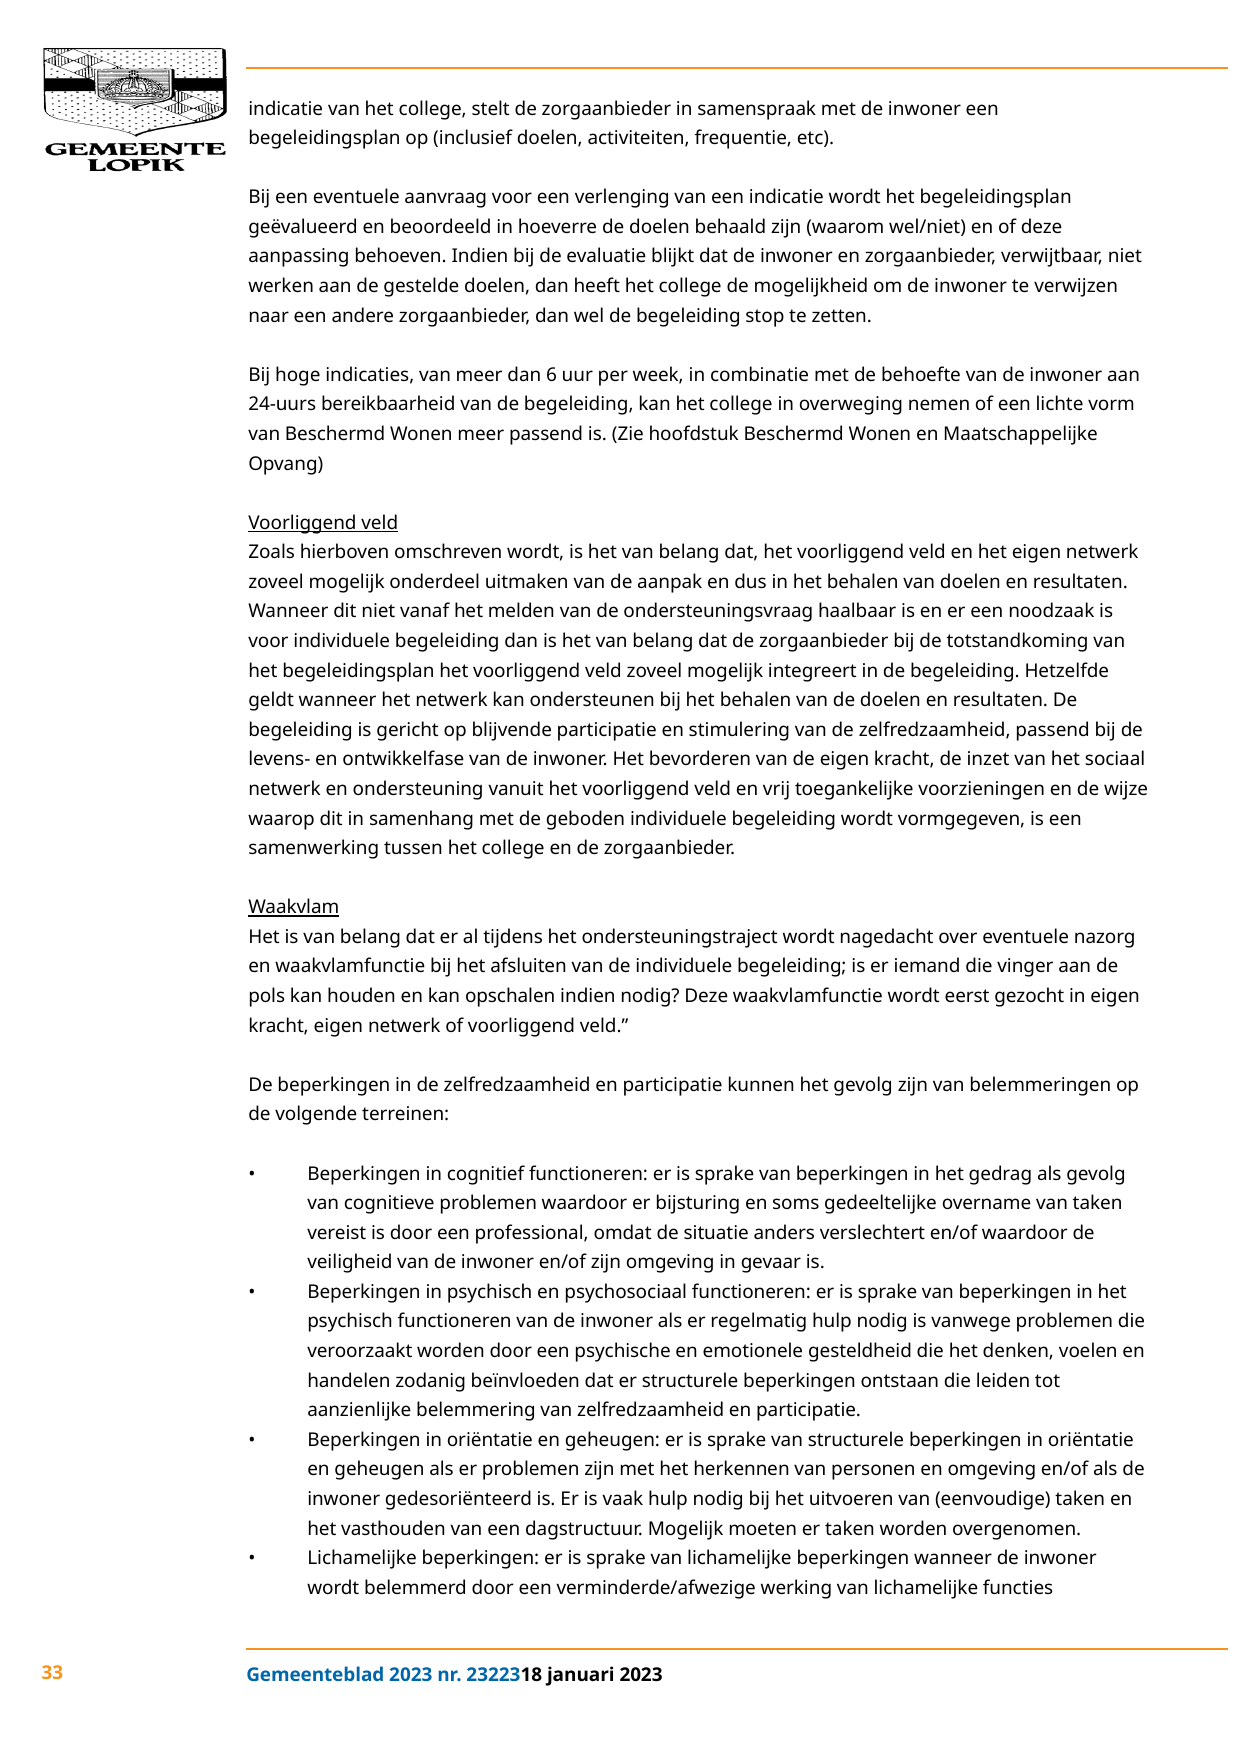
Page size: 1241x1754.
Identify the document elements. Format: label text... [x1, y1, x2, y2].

text Bij een eventuele aanvraag voor een verlenging van een indicatie wordt het begeleidingsplan geëvalueerd en beoordeeld in hoeverre de doelen behaald zijn (waarom wel/niet) en of deze aanpassing behoeven. Indien bij de evaluatie blijkt dat de inwoner en zorgaanbieder, verwijtbaar, niet werken aan de gestelde doelen, dan heeft het college de mogelijkheid om de inwoner te verwijzen naar een andere zorgaanbieder, dan wel de begeleiding stop te zetten. [248, 183, 1152, 328]
text De beperkingen in de zelfredzaamheid en participatie kunnen het gevolg zijn van belemmeringen op de volgende terreinen: [248, 1071, 1152, 1126]
list Lichamelijke beperkingen: er is sprake van lichamelijke beperkingen wanneer de inwoner wordt belemmerd door een verminderde/afwezige werking van lichamelijke functies [248, 1544, 1152, 1600]
list Beperkingen in psychisch en psychosociaal functioneren: er is sprake van beperkingen in het psychisch functioneren van de inwoner als er regelmatig hulp nodig is vanwege problemen die veroorzaakt worden door een psychische en emotionele gesteldheid die het denken, voelen en handelen zodanig beïnvloeden dat er structurele beperkingen ontstaan die leiden tot aanzienlijke belemmering van zelfredzaamheid en participatie. [248, 1278, 1152, 1422]
text indicatie van het college, stelt de zorgaanbieder in samenspraak met de inwoner een begeleidingsplan op (inclusief doelen, activiteiten, frequentie, etc). [248, 95, 1152, 150]
text Bij hoge indicaties, van meer dan 6 uur per week, in combinatie met de behoefte van de inwoner aan 24-uurs bereikbaarheid van de begeleiding, kan het college in overweging nemen of een lichte vorm van Beschermd Wonen meer passend is. (Zie hoofdstuk Beschermd Wonen en Maatschappelijke Opvang) [248, 361, 1152, 476]
picture [41, 47, 231, 172]
text Zoals hierboven omschreven wordt, is het van belang dat, het voorliggend veld en het eigen netwerk zoveel mogelijk onderdeel uitmaken van de aanpak en dus in het behalen van doelen en resultaten. Wanneer dit niet vanaf het melden van de ondersteuningsvraag haalbaar is en er een noodzaak is voor individuele begeleiding dan is het van belang dat de zorgaanbieder bij de totstandkoming van het begeleidingsplan het voorliggend veld zoveel mogelijk integreert in de begeleiding. Hetzelfde geldt wanneer het netwerk kan ondersteunen bij het behalen van de doelen en resultaten. De begeleiding is gericht op blijvende participatie en stimulering van de zelfredzaamheid, passend bij de levens- en ontwikkelfase van de inwoner. Het bevorderen van de eigen kracht, de inzet van het sociaal netwerk en ondersteuning vanuit het voorliggend veld en vrij toegankelijke voorzieningen en de wijze waarop dit in samenhang met de geboden individuele begeleiding wordt vormgegeven, is een samenwerking tussen het college en de zorgaanbieder. [248, 538, 1152, 860]
list Beperkingen in cognitief functioneren: er is sprake van beperkingen in het gedrag als gevolg van cognitieve problemen waardoor er bijsturing en soms gedeeltelijke overname van taken vereist is door een professional, omdat de situatie anders verslechtert en/of waardoor de veiligheid van de inwoner en/of zijn omgeving in gevaar is. [248, 1160, 1152, 1274]
text Het is van belang dat er al tijdens het ondersteuningstraject wordt nagedacht over eventuele nazorg en waakvlamfunctie bij het afsluiten van de individuele begeleiding; is er iemand die vinger aan de pols kan houden en kan opschalen indien nodig? Deze waakvlamfunctie wordt eerst gezocht in eigen kracht, eigen netwerk of voorliggend veld.” [248, 923, 1152, 1038]
text Voorliggend veld [248, 509, 1152, 535]
text Waakvlam [248, 893, 1152, 919]
list Beperkingen in oriëntatie en geheugen: er is sprake van structurele beperkingen in oriëntatie en geheugen als er problemen zijn met het herkennen van personen en omgeving en/of als de inwoner gedesoriënteerd is. Er is vaak hulp nodig bij het uitvoeren van (eenvoudige) taken en het vasthouden van een dagstructuur. Mogelijk moeten er taken worden overgenomen. [248, 1426, 1152, 1541]
